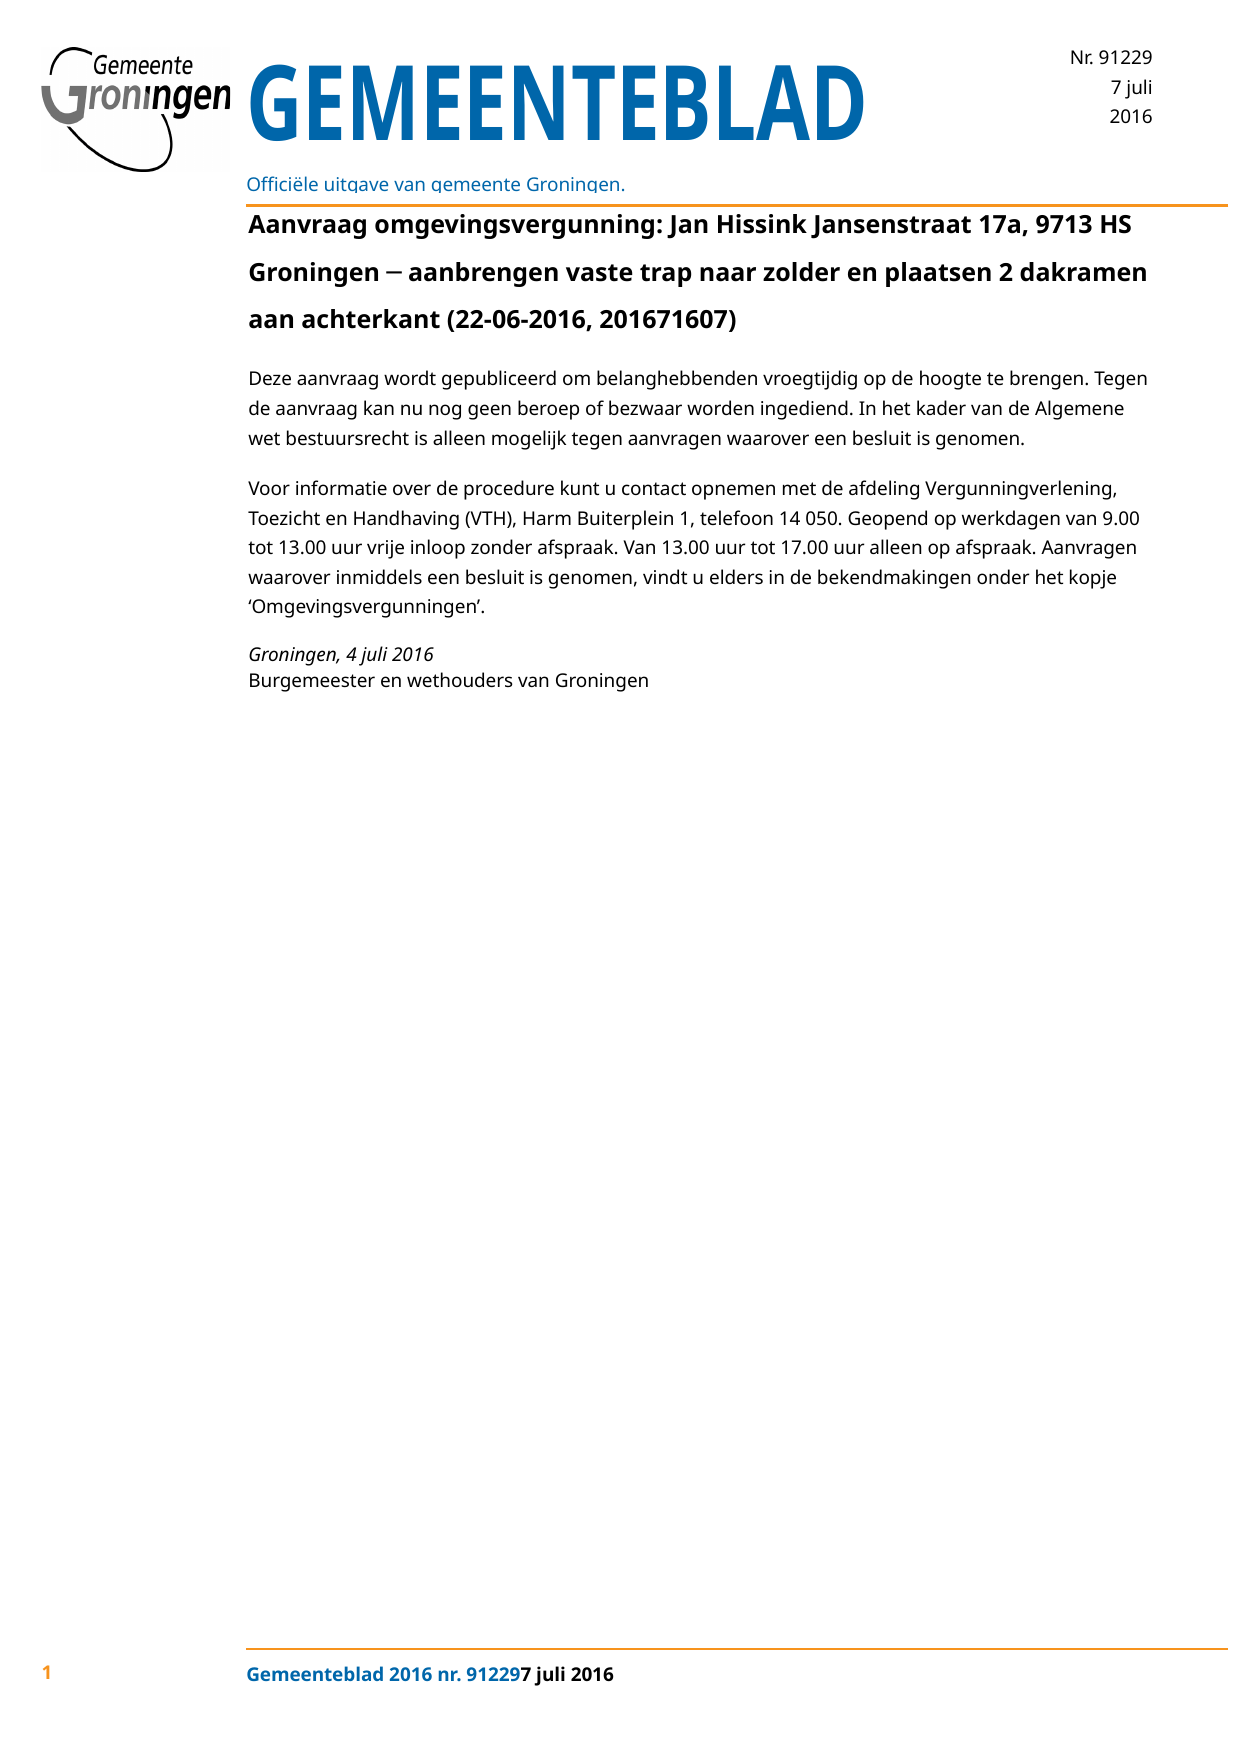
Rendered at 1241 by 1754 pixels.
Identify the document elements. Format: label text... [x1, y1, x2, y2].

text Groningen, 4 juli 2016 [248, 641, 1152, 667]
text Voor informatie over de procedure kunt u contact opnemen met de afdeling Vergunningverlening, Toezicht en Handhaving (VTH), Harm Buiterplein 1, telefoon 14 050. Geopend op werkdagen van 9.00 tot 13.00 uur vrije inloop zonder afspraak. Van 13.00 uur tot 17.00 uur alleen op afspraak. Aanvragen waarover inmiddels een besluit is genomen, vindt u elders in de bekendmakingen onder het kopje ‘Omgevingsvergunningen’. [248, 475, 1152, 619]
text Burgemeester en wethouders van Groningen [248, 667, 1152, 693]
text Aanvraag omgevingsvergunning: Jan Hissink Jansenstraat 17a, 9713 HS Groningen ─ aanbrengen vaste trap naar zolder en plaatsen 2 dakramen aan achterkant (22-06-2016, 201671607) [248, 207, 1152, 336]
picture [41, 47, 231, 172]
text Deze aanvraag wordt gepubliceerd om belanghebbenden vroegtijdig op de hoogte te brengen. Tegen de aanvraag kan nu nog geen beroep of bezwaar worden ingediend. In het kader van de Algemene wet bestuursrecht is alleen mogelijk tegen aanvragen waarover een besluit is genomen. [248, 366, 1152, 450]
